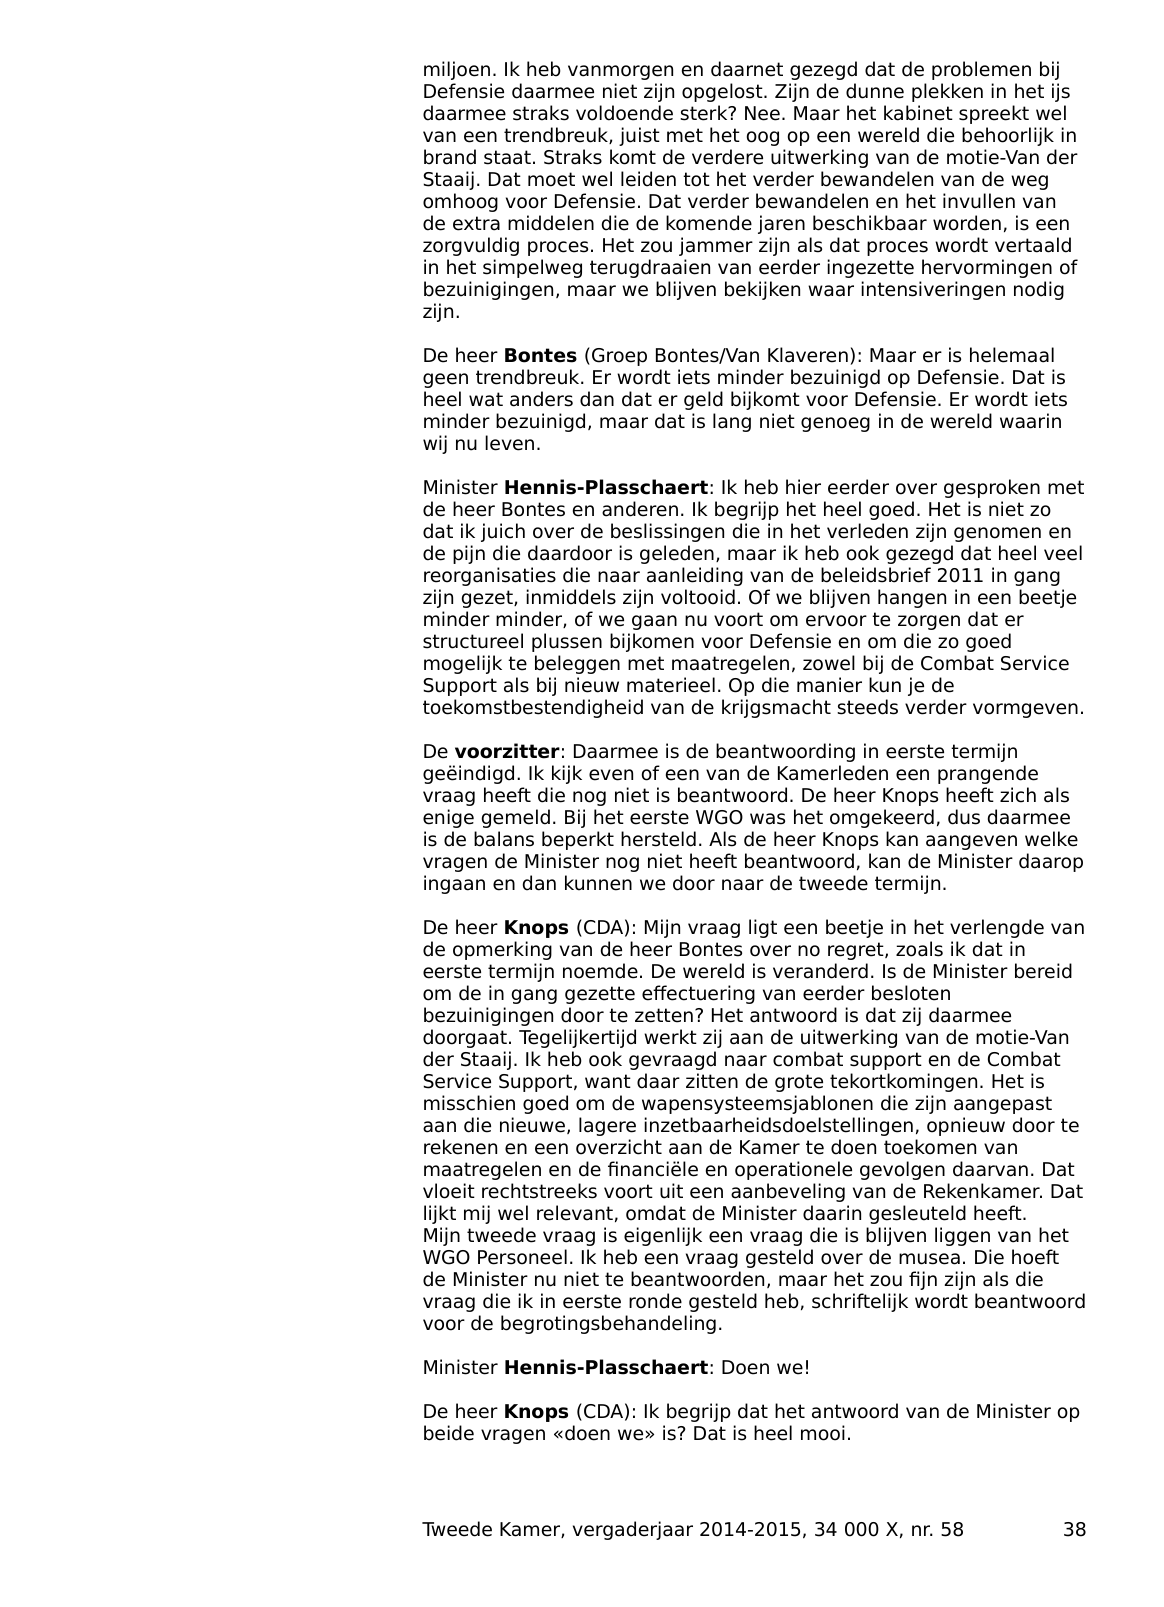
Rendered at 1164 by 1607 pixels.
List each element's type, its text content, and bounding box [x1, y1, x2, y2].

text Mijn tweede vraag is eigenlijk een vraag die is blijven liggen van het WGO Personeel. Ik heb een vraag gesteld over de musea. Die hoeft de Minister nu niet te beantwoorden, maar het zou fijn zijn als die vraag die ik in eerste ronde gesteld heb, schriftelijk wordt beantwoord voor de begrotingsbehandeling. [422, 1225, 1087, 1335]
text De heer Knops (CDA): Ik begrijp dat het antwoord van de Minister op beide vragen «doen we» is? Dat is heel mooi. [422, 1401, 1087, 1445]
text De heer Bontes (Groep Bontes/Van Klaveren): Maar er is helemaal geen trendbreuk. Er wordt iets minder bezuinigd op Defensie. Dat is heel wat anders dan dat er geld bijkomt voor Defensie. Er wordt iets minder bezuinigd, maar dat is lang niet genoeg in de wereld waarin wij nu leven. [422, 345, 1087, 455]
text Minister Hennis-Plasschaert: Doen we! [422, 1357, 1087, 1379]
text Minister Hennis-Plasschaert: Ik heb hier eerder over gesproken met de heer Bontes en anderen. Ik begrijp het heel goed. Het is niet zo dat ik juich over de beslissingen die in het verleden zijn genomen en de pijn die daardoor is geleden, maar ik heb ook gezegd dat heel veel reorganisaties die naar aanleiding van de beleidsbrief 2011 in gang zijn gezet, inmiddels zijn voltooid. Of we blijven hangen in een beetje minder minder, of we gaan nu voort om ervoor te zorgen dat er structureel plussen bijkomen voor Defensie en om die zo goed mogelijk te beleggen met maatregelen, zowel bij de Combat Service Support als bij nieuw materieel. Op die manier kun je de toekomstbestendigheid van de krijgsmacht steeds verder vormgeven. [422, 477, 1087, 719]
text De heer Knops (CDA): Mijn vraag ligt een beetje in het verlengde van de opmerking van de heer Bontes over no regret, zoals ik dat in eerste termijn noemde. De wereld is veranderd. Is de Minister bereid om de in gang gezette effectuering van eerder besloten bezuinigingen door te zetten? Het antwoord is dat zij daarmee doorgaat. Tegelijkertijd werkt zij aan de uitwerking van de motie-Van der Staaij. Ik heb ook gevraagd naar combat support en de Combat Service Support, want daar zitten de grote tekortkomingen. Het is misschien goed om de wapensysteemsjablonen die zijn aangepast aan die nieuwe, lagere inzetbaarheidsdoelstellingen, opnieuw door te rekenen en een overzicht aan de Kamer te doen toekomen van maatregelen en de financiële en operationele gevolgen daarvan. Dat vloeit rechtstreeks voort uit een aanbeveling van de Rekenkamer. Dat lijkt mij wel relevant, omdat de Minister daarin gesleuteld heeft. [422, 917, 1087, 1225]
text De voorzitter: Daarmee is de beantwoording in eerste termijn geëindigd. Ik kijk even of een van de Kamerleden een prangende vraag heeft die nog niet is beantwoord. De heer Knops heeft zich als enige gemeld. Bij het eerste WGO was het omgekeerd, dus daarmee is de balans beperkt hersteld. Als de heer Knops kan aangeven welke vragen de Minister nog niet heeft beantwoord, kan de Minister daarop ingaan en dan kunnen we door naar de tweede termijn. [422, 741, 1087, 895]
text miljoen. Ik heb vanmorgen en daarnet gezegd dat de problemen bij Defensie daarmee niet zijn opgelost. Zijn de dunne plekken in het ijs daarmee straks voldoende sterk? Nee. Maar het kabinet spreekt wel van een trendbreuk, juist met het oog op een wereld die behoorlijk in brand staat. Straks komt de verdere uitwerking van de motie-Van der Staaij. Dat moet wel leiden tot het verder bewandelen van de weg omhoog voor Defensie. Dat verder bewandelen en het invullen van de extra middelen die de komende jaren beschikbaar worden, is een zorgvuldig proces. Het zou jammer zijn als dat proces wordt vertaald in het simpelweg terugdraaien van eerder ingezette hervormingen of bezuinigingen, maar we blijven bekijken waar intensiveringen nodig zijn. [422, 59, 1087, 323]
